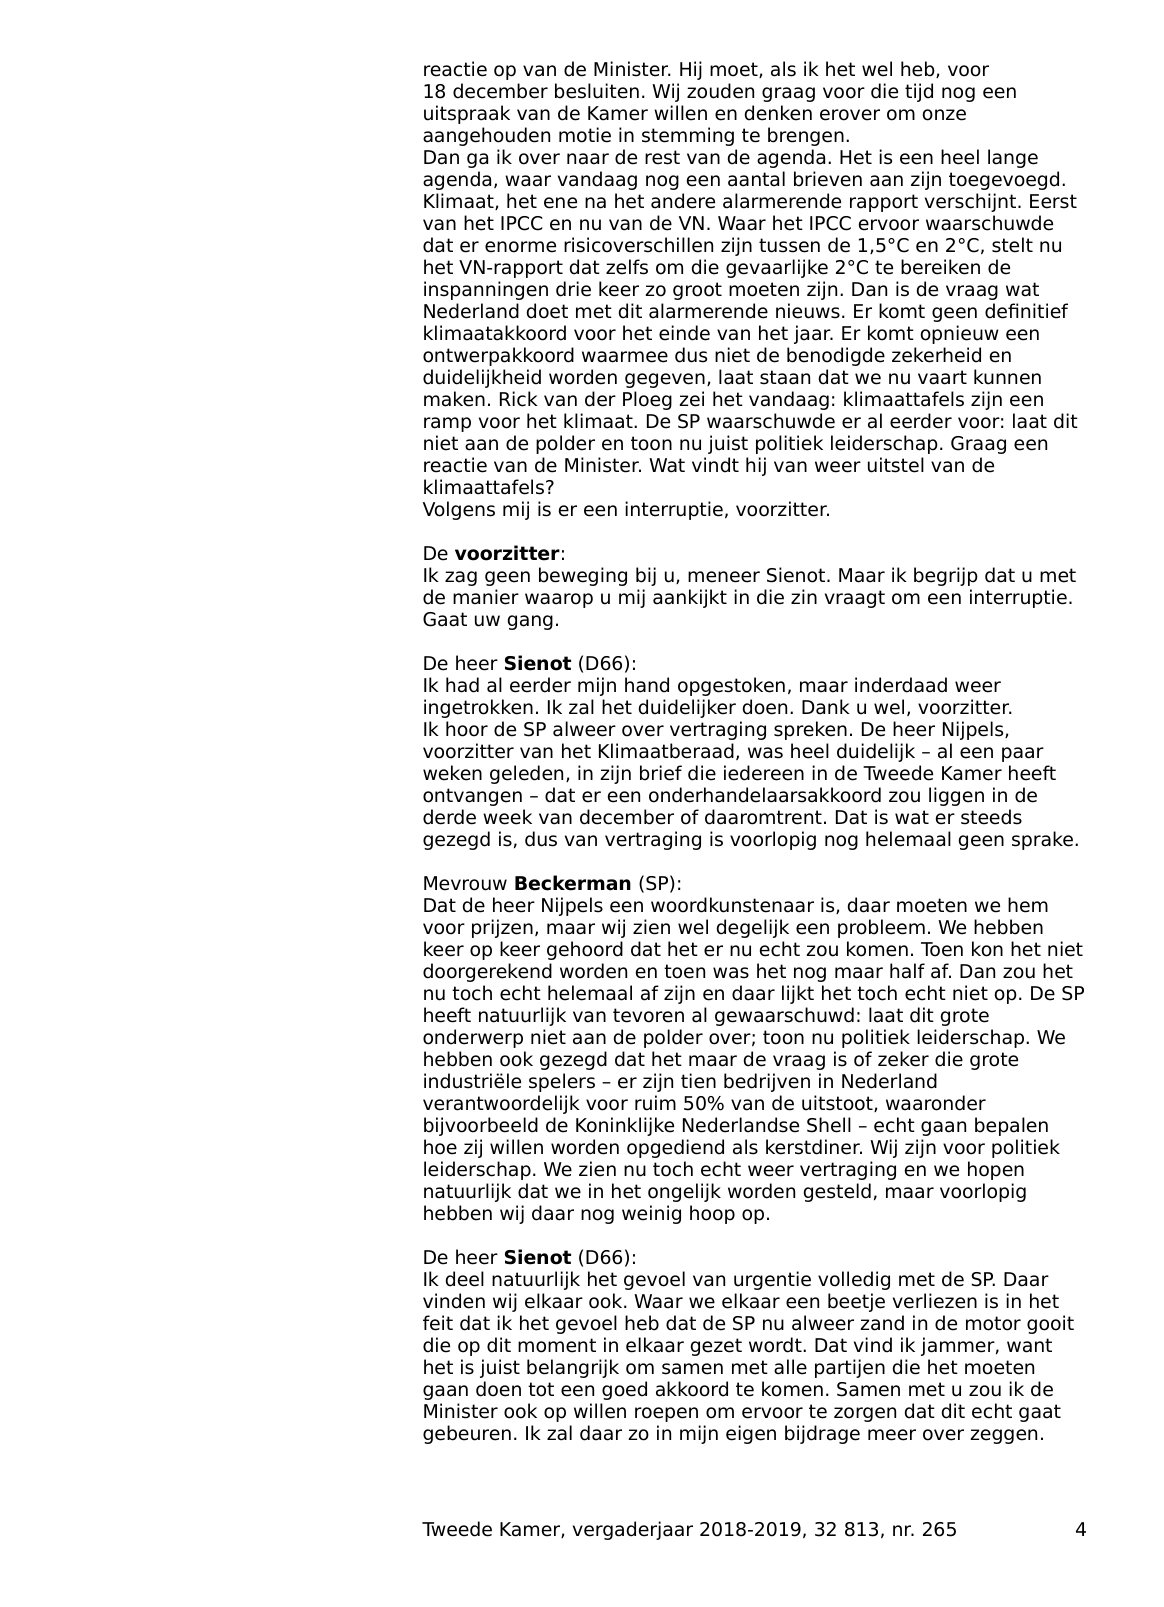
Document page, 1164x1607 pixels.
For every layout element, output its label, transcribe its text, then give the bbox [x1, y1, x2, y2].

text Dat de heer Nijpels een woordkunstenaar is, daar moeten we hem voor prijzen, maar wij zien wel degelijk een probleem. We hebben keer op keer gehoord dat het er nu echt zou komen. Toen kon het niet doorgerekend worden en toen was het nog maar half af. Dan zou het nu toch echt helemaal af zijn en daar lijkt het toch echt niet op. De SP heeft natuurlijk van tevoren al gewaarschuwd: laat dit grote onderwerp niet aan de polder over; toon nu politiek leiderschap. We hebben ook gezegd dat het maar de vraag is of zeker die grote industriële spelers – er zijn tien bedrijven in Nederland verantwoordelijk voor ruim 50% van de uitstoot, waaronder bijvoorbeeld de Koninklijke Nederlandse Shell – echt gaan bepalen hoe zij willen worden opgediend als kerstdiner. Wij zijn voor politiek leiderschap. We zien nu toch echt weer vertraging en we hopen natuurlijk dat we in het ongelijk worden gesteld, maar voorlopig hebben wij daar nog weinig hoop op. [422, 895, 1087, 1224]
text Mevrouw Beckerman (SP): [422, 873, 1087, 895]
text Ik had al eerder mijn hand opgestoken, maar inderdaad weer ingetrokken. Ik zal het duidelijker doen. Dank u wel, voorzitter. [422, 675, 1087, 719]
text Volgens mij is er een interruptie, voorzitter. [422, 499, 1087, 521]
text De heer Sienot (D66): [422, 1247, 1087, 1269]
text De heer Sienot (D66): [422, 653, 1087, 675]
text Ik deel natuurlijk het gevoel van urgentie volledig met de SP. Daar vinden wij elkaar ook. Waar we elkaar een beetje verliezen is in het feit dat ik het gevoel heb dat de SP nu alweer zand in de motor gooit die op dit moment in elkaar gezet wordt. Dat vind ik jammer, want het is juist belangrijk om samen met alle partijen die het moeten gaan doen tot een goed akkoord te komen. Samen met u zou ik de Minister ook op willen roepen om ervoor te zorgen dat dit echt gaat gebeuren. Ik zal daar zo in mijn eigen bijdrage meer over zeggen. [422, 1269, 1087, 1444]
text De voorzitter: [422, 543, 1087, 565]
text reactie op van de Minister. Hij moet, als ik het wel heb, voor 18 december besluiten. Wij zouden graag voor die tijd nog een uitspraak van de Kamer willen en denken erover om onze aangehouden motie in stemming te brengen. [422, 59, 1087, 147]
text Ik zag geen beweging bij u, meneer Sienot. Maar ik begrijp dat u met de manier waarop u mij aankijkt in die zin vraagt om een interruptie. Gaat uw gang. [422, 565, 1087, 631]
text Ik hoor de SP alweer over vertraging spreken. De heer Nijpels, voorzitter van het Klimaatberaad, was heel duidelijk – al een paar weken geleden, in zijn brief die iedereen in de Tweede Kamer heeft ontvangen – dat er een onderhandelaarsakkoord zou liggen in de derde week van december of daaromtrent. Dat is wat er steeds gezegd is, dus van vertraging is voorlopig nog helemaal geen sprake. [422, 719, 1087, 851]
text Dan ga ik over naar de rest van de agenda. Het is een heel lange agenda, waar vandaag nog een aantal brieven aan zijn toegevoegd. Klimaat, het ene na het andere alarmerende rapport verschijnt. Eerst van het IPCC en nu van de VN. Waar het IPCC ervoor waarschuwde dat er enorme risicoverschillen zijn tussen de 1,5°C en 2°C, stelt nu het VN-rapport dat zelfs om die gevaarlijke 2°C te bereiken de inspanningen drie keer zo groot moeten zijn. Dan is de vraag wat Nederland doet met dit alarmerende nieuws. Er komt geen definitief klimaatakkoord voor het einde van het jaar. Er komt opnieuw een ontwerpakkoord waarmee dus niet de benodigde zekerheid en duidelijkheid worden gegeven, laat staan dat we nu vaart kunnen maken. Rick van der Ploeg zei het vandaag: klimaattafels zijn een ramp voor het klimaat. De SP waarschuwde er al eerder voor: laat dit niet aan de polder en toon nu juist politiek leiderschap. Graag een reactie van de Minister. Wat vindt hij van weer uitstel van de klimaattafels? [422, 147, 1087, 499]
